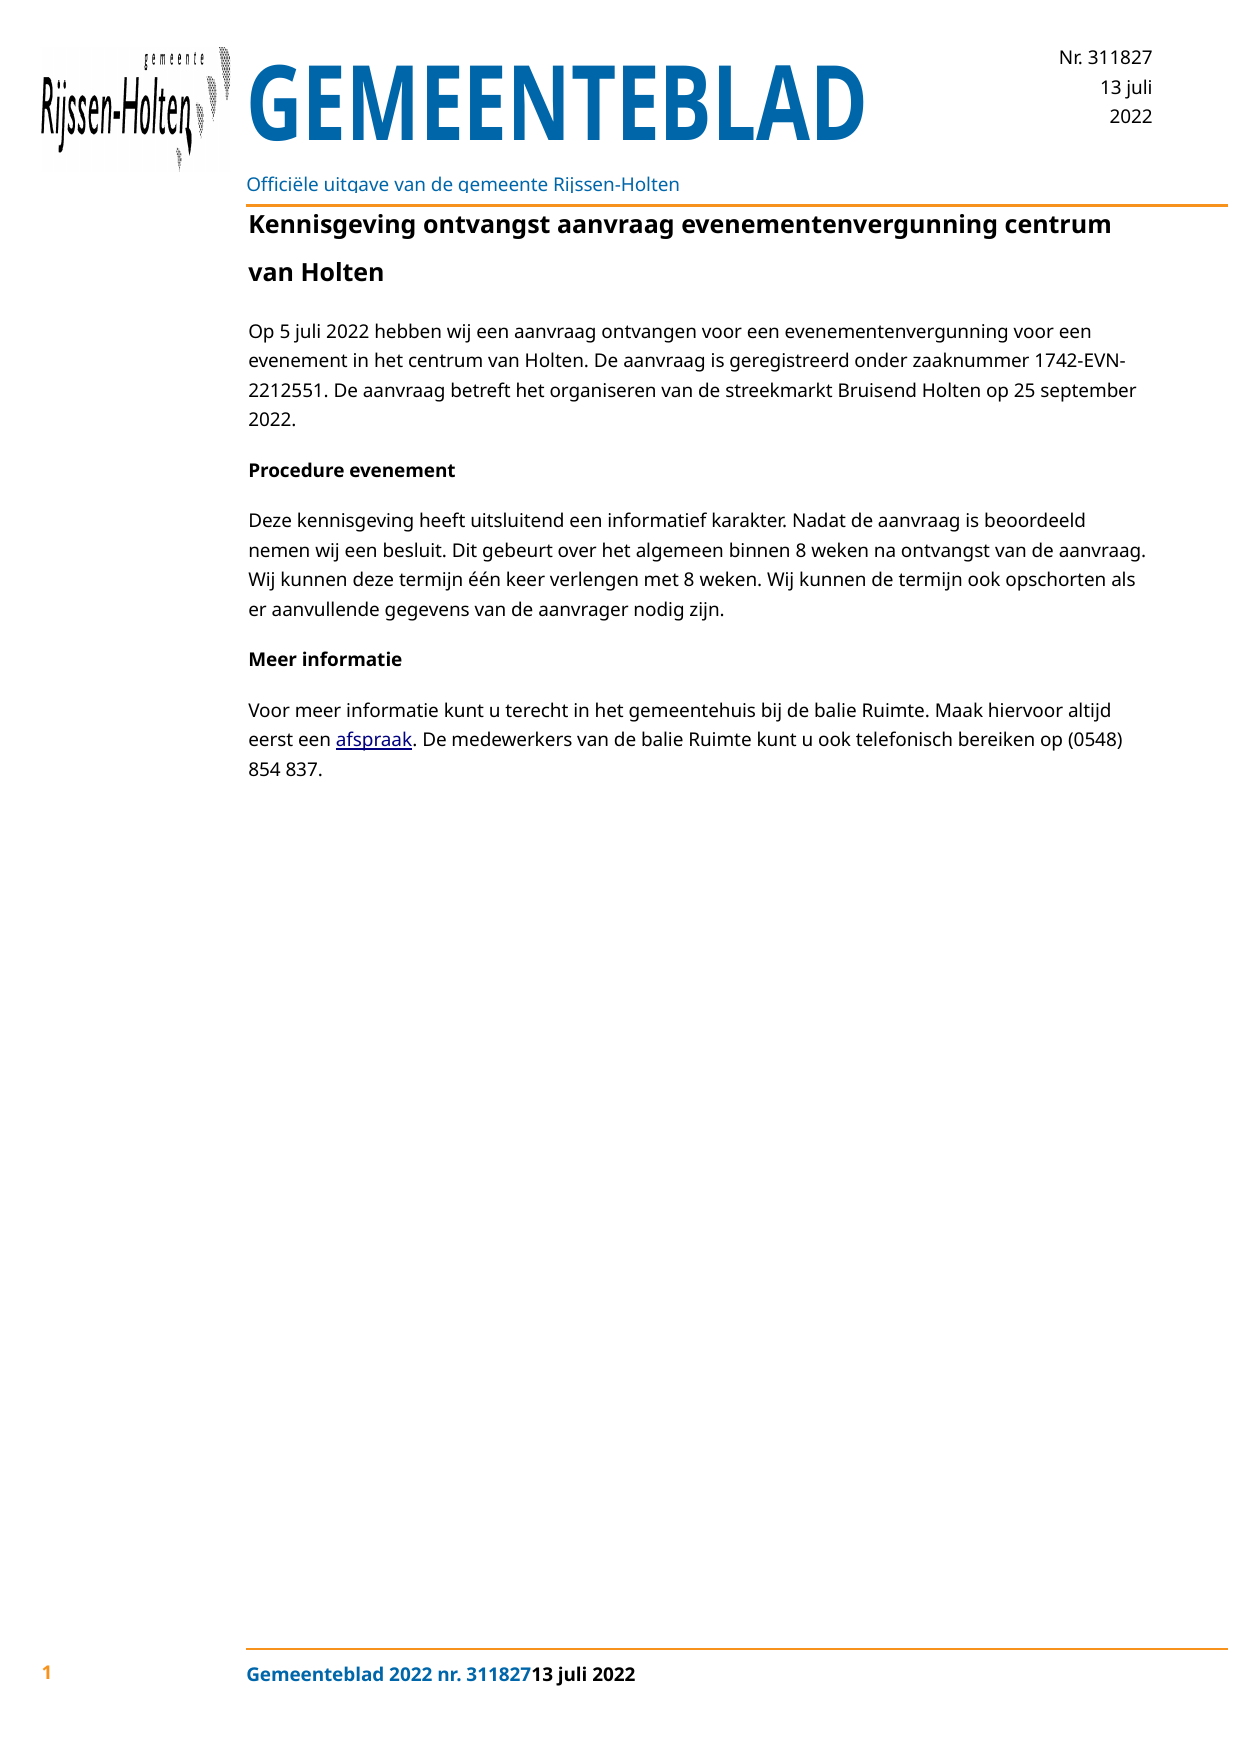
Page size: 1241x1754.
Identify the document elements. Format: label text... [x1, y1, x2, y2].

text Deze kennisgeving heeft uitsluitend een informatief karakter. Nadat de aanvraag is beoordeeld nemen wij een besluit. Dit gebeurt over het algemeen binnen 8 weken na ontvangst van de aanvraag. Wij kunnen deze termijn één keer verlengen met 8 weken. Wij kunnen de termijn ook opschorten als er aanvullende gegevens van de aanvrager nodig zijn. [248, 507, 1152, 622]
text Voor meer informatie kunt u terecht in het gemeentehuis bij de balie Ruimte. Maak hiervoor altijd eerst een afspraak. De medewerkers van de balie Ruimte kunt u ook telefonisch bereiken op (0548) 854 837. [248, 697, 1152, 782]
text Op 5 juli 2022 hebben wij een aanvraag ontvangen voor een evenementenvergunning voor een evenement in het centrum van Holten. De aanvraag is geregistreerd onder zaaknummer 1742-EVN-2212551. De aanvraag betreft het organiseren van de streekmarkt Bruisend Holten op 25 september 2022. [248, 318, 1152, 432]
picture [41, 47, 231, 172]
text Kennisgeving ontvangst aanvraag evenementenvergunning centrum van Holten [248, 207, 1152, 288]
text Procedure evenement [248, 457, 1152, 483]
text Meer informatie [248, 647, 1152, 672]
